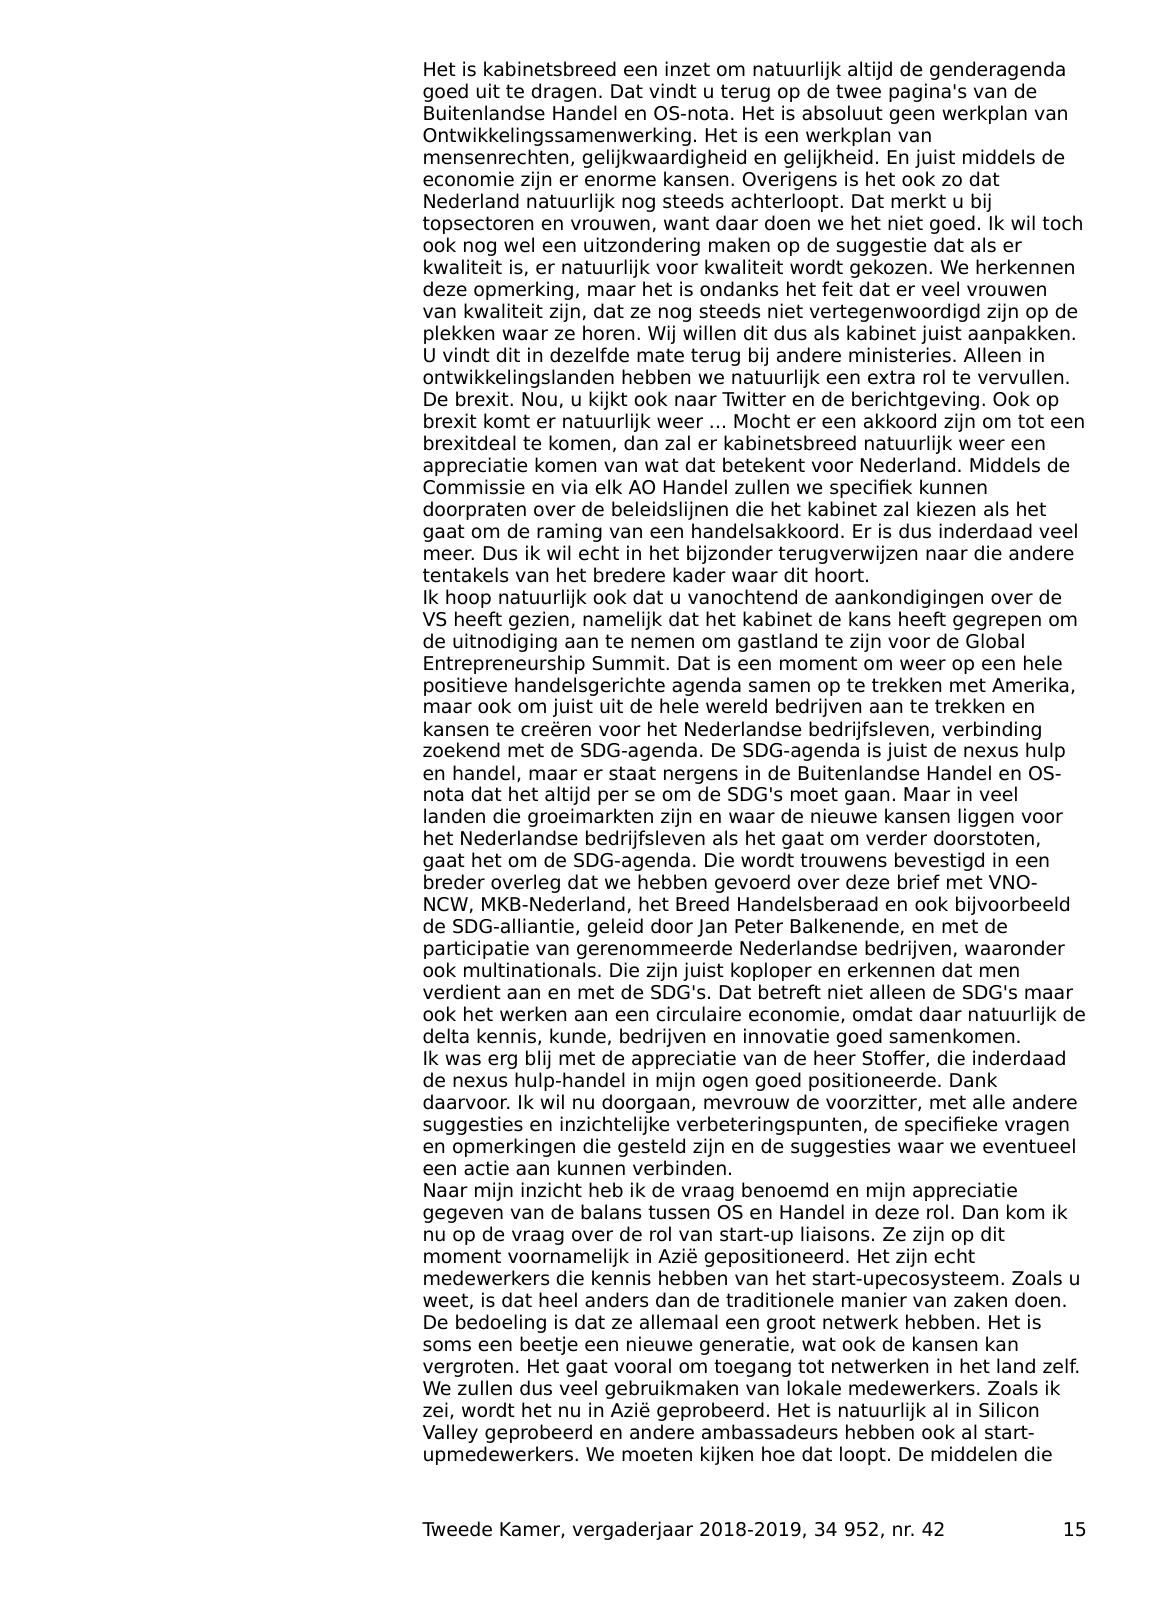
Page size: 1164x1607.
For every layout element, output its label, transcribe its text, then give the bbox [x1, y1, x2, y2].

text De brexit. Nou, u kijkt ook naar Twitter en de berichtgeving. Ook op brexit komt er natuurlijk weer ... Mocht er een akkoord zijn om tot een brexitdeal te komen, dan zal er kabinetsbreed natuurlijk weer een appreciatie komen van wat dat betekent voor Nederland. Middels de Commissie en via elk AO Handel zullen we specifiek kunnen doorpraten over de beleidslijnen die het kabinet zal kiezen als het gaat om de raming van een handelsakkoord. Er is dus inderdaad veel meer. Dus ik wil echt in het bijzonder terugverwijzen naar die andere tentakels van het bredere kader waar dit hoort. [422, 389, 1087, 587]
text Ik hoop natuurlijk ook dat u vanochtend de aankondigingen over de VS heeft gezien, namelijk dat het kabinet de kans heeft gegrepen om de uitnodiging aan te nemen om gastland te zijn voor de Global Entrepreneurship Summit. Dat is een moment om weer op een hele positieve handelsgerichte agenda samen op te trekken met Amerika, maar ook om juist uit de hele wereld bedrijven aan te trekken en kansen te creëren voor het Nederlandse bedrijfsleven, verbinding zoekend met de SDG-agenda. De SDG-agenda is juist de nexus hulp en handel, maar er staat nergens in de Buitenlandse Handel en OS-nota dat het altijd per se om de SDG's moet gaan. Maar in veel landen die groeimarkten zijn en waar de nieuwe kansen liggen voor het Nederlandse bedrijfsleven als het gaat om verder doorstoten, gaat het om de SDG-agenda. Die wordt trouwens bevestigd in een breder overleg dat we hebben gevoerd over deze brief met VNO-NCW, MKB-Nederland, het Breed Handelsberaad en ook bijvoorbeeld de SDG-alliantie, geleid door Jan Peter Balkenende, en met de participatie van gerenommeerde Nederlandse bedrijven, waaronder ook multinationals. Die zijn juist koploper en erkennen dat men verdient aan en met de SDG's. Dat betreft niet alleen de SDG's maar ook het werken aan een circulaire economie, omdat daar natuurlijk de delta kennis, kunde, bedrijven en innovatie goed samenkomen. [422, 587, 1087, 1048]
text Ik was erg blij met de appreciatie van de heer Stoffer, die inderdaad de nexus hulp-handel in mijn ogen goed positioneerde. Dank daarvoor. Ik wil nu doorgaan, mevrouw de voorzitter, met alle andere suggesties en inzichtelijke verbeteringspunten, de specifieke vragen en opmerkingen die gesteld zijn en de suggesties waar we eventueel een actie aan kunnen verbinden. [422, 1048, 1087, 1180]
text Het is kabinetsbreed een inzet om natuurlijk altijd de genderagenda goed uit te dragen. Dat vindt u terug op de twee pagina's van de Buitenlandse Handel en OS-nota. Het is absoluut geen werkplan van Ontwikkelingssamenwerking. Het is een werkplan van mensenrechten, gelijkwaardigheid en gelijkheid. En juist middels de economie zijn er enorme kansen. Overigens is het ook zo dat Nederland natuurlijk nog steeds achterloopt. Dat merkt u bij topsectoren en vrouwen, want daar doen we het niet goed. Ik wil toch ook nog wel een uitzondering maken op de suggestie dat als er kwaliteit is, er natuurlijk voor kwaliteit wordt gekozen. We herkennen deze opmerking, maar het is ondanks het feit dat er veel vrouwen van kwaliteit zijn, dat ze nog steeds niet vertegenwoordigd zijn op de plekken waar ze horen. Wij willen dit dus als kabinet juist aanpakken. U vindt dit in dezelfde mate terug bij andere ministeries. Alleen in ontwikkelingslanden hebben we natuurlijk een extra rol te vervullen. [422, 59, 1087, 389]
text Naar mijn inzicht heb ik de vraag benoemd en mijn appreciatie gegeven van de balans tussen OS en Handel in deze rol. Dan kom ik nu op de vraag over de rol van start-up liaisons. Ze zijn op dit moment voornamelijk in Azië gepositioneerd. Het zijn echt medewerkers die kennis hebben van het start-upecosysteem. Zoals u weet, is dat heel anders dan de traditionele manier van zaken doen. De bedoeling is dat ze allemaal een groot netwerk hebben. Het is soms een beetje een nieuwe generatie, wat ook de kansen kan vergroten. Het gaat vooral om toegang tot netwerken in het land zelf. We zullen dus veel gebruikmaken van lokale medewerkers. Zoals ik zei, wordt het nu in Azië geprobeerd. Het is natuurlijk al in Silicon Valley geprobeerd en andere ambassadeurs hebben ook al start-upmedewerkers. We moeten kijken hoe dat loopt. De middelen die [422, 1180, 1087, 1466]
